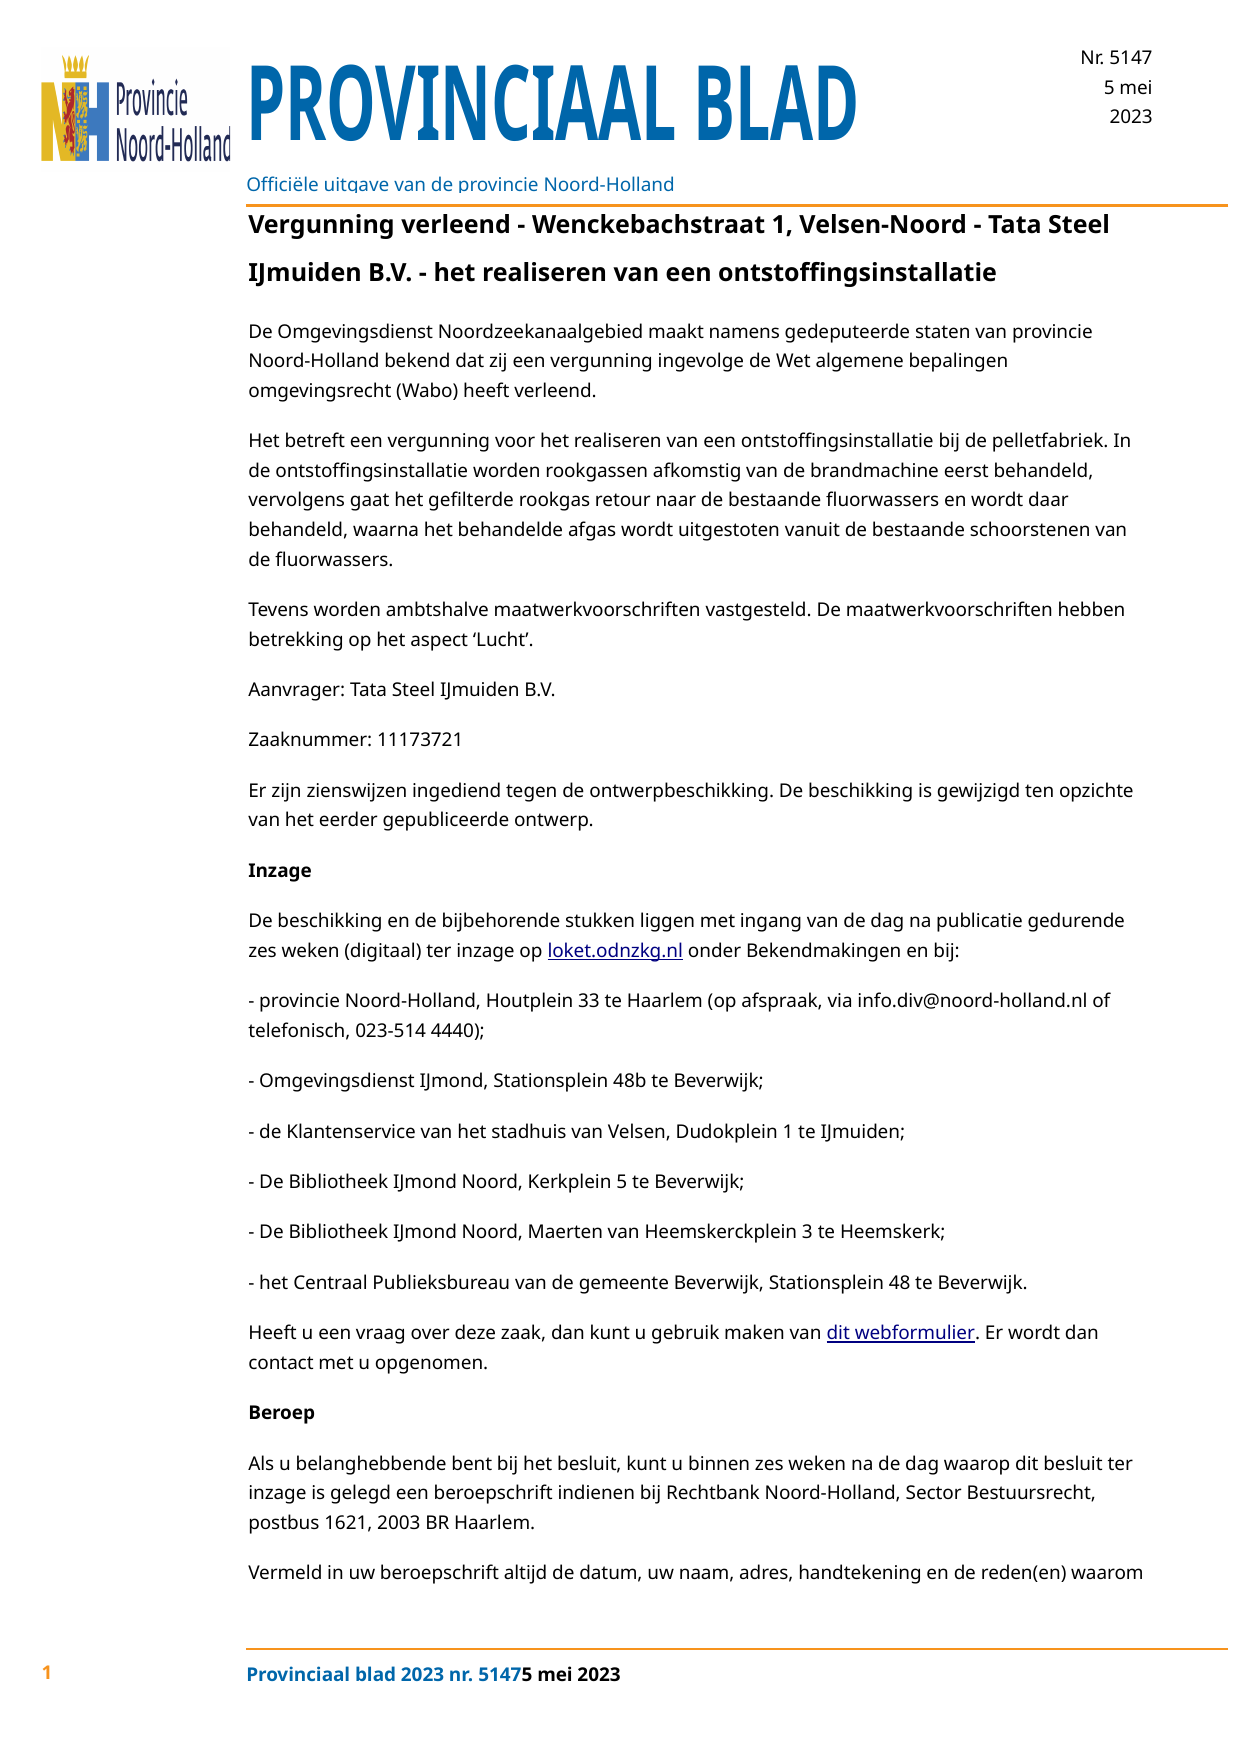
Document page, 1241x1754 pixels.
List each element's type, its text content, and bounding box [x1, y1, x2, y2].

text Het betreft een vergunning voor het realiseren van een ontstoffingsinstallatie bij de pelletfabriek. In de ontstoffingsinstallatie worden rookgassen afkomstig van de brandmachine eerst behandeld, vervolgens gaat het gefilterde rookgas retour naar de bestaande fluorwassers en wordt daar behandeld, waarna het behandelde afgas wordt uitgestoten vanuit de bestaande schoorstenen van de fluorwassers. [248, 427, 1152, 572]
picture [41, 47, 231, 172]
text Aanvrager: Tata Steel IJmuiden B.V. [248, 676, 1152, 702]
text - provincie Noord-Holland, Houtplein 33 te Haarlem (op afspraak, via info.div@noord-holland.nl of telefonisch, 023-514 4440); [248, 987, 1152, 1043]
text De beschikking en de bijbehorende stukken liggen met ingang van de dag na publicatie gedurende zes weken (digitaal) ter inzage op loket.odnzkg.nl onder Bekendmakingen en bij: [248, 907, 1152, 963]
text Heeft u een vraag over deze zaak, dan kunt u gebruik maken van dit webformulier. Er wordt dan contact met u opgenomen. [248, 1319, 1152, 1375]
text Vermeld in uw beroepschrift altijd de datum, uw naam, adres, handtekening en de reden(en) waarom [248, 1559, 1152, 1585]
text Als u belanghebbende bent bij het besluit, kunt u binnen zes weken na de dag waarop dit besluit ter inzage is gelegd een beroepschrift indienen bij Rechtbank Noord-Holland, Sector Bestuursrecht, postbus 1621, 2003 BR Haarlem. [248, 1450, 1152, 1535]
text Inzage [248, 857, 1152, 883]
text Zaaknummer: 11173721 [248, 727, 1152, 752]
text De Omgevingsdienst Noordzeekanaalgebied maakt namens gedeputeerde staten van provincie Noord-Holland bekend dat zij een vergunning ingevolge de Wet algemene bepalingen omgevingsrecht (Wabo) heeft verleend. [248, 318, 1152, 403]
text - De Bibliotheek IJmond Noord, Kerkplein 5 te Beverwijk; [248, 1168, 1152, 1194]
text - De Bibliotheek IJmond Noord, Maerten van Heemskerckplein 3 te Heemskerk; [248, 1219, 1152, 1244]
text Er zijn zienswijzen ingediend tegen de ontwerpbeschikking. De beschikking is gewijzigd ten opzichte van het eerder gepubliceerde ontwerp. [248, 777, 1152, 832]
text - het Centraal Publieksbureau van de gemeente Beverwijk, Stationsplein 48 te Beverwijk. [248, 1269, 1152, 1295]
text Vergunning verleend - Wenckebachstraat 1, Velsen-Noord - Tata Steel IJmuiden B.V. - het realiseren van een ontstoffingsinstallatie [248, 207, 1152, 288]
text Beroep [248, 1399, 1152, 1425]
text - Omgevingsdienst IJmond, Stationsplein 48b te Beverwijk; [248, 1067, 1152, 1093]
text Tevens worden ambtshalve maatwerkvoorschriften vastgesteld. De maatwerkvoorschriften hebben betrekking op het aspect ‘Lucht’. [248, 596, 1152, 652]
text - de Klantenservice van het stadhuis van Velsen, Dudokplein 1 te IJmuiden; [248, 1118, 1152, 1144]
